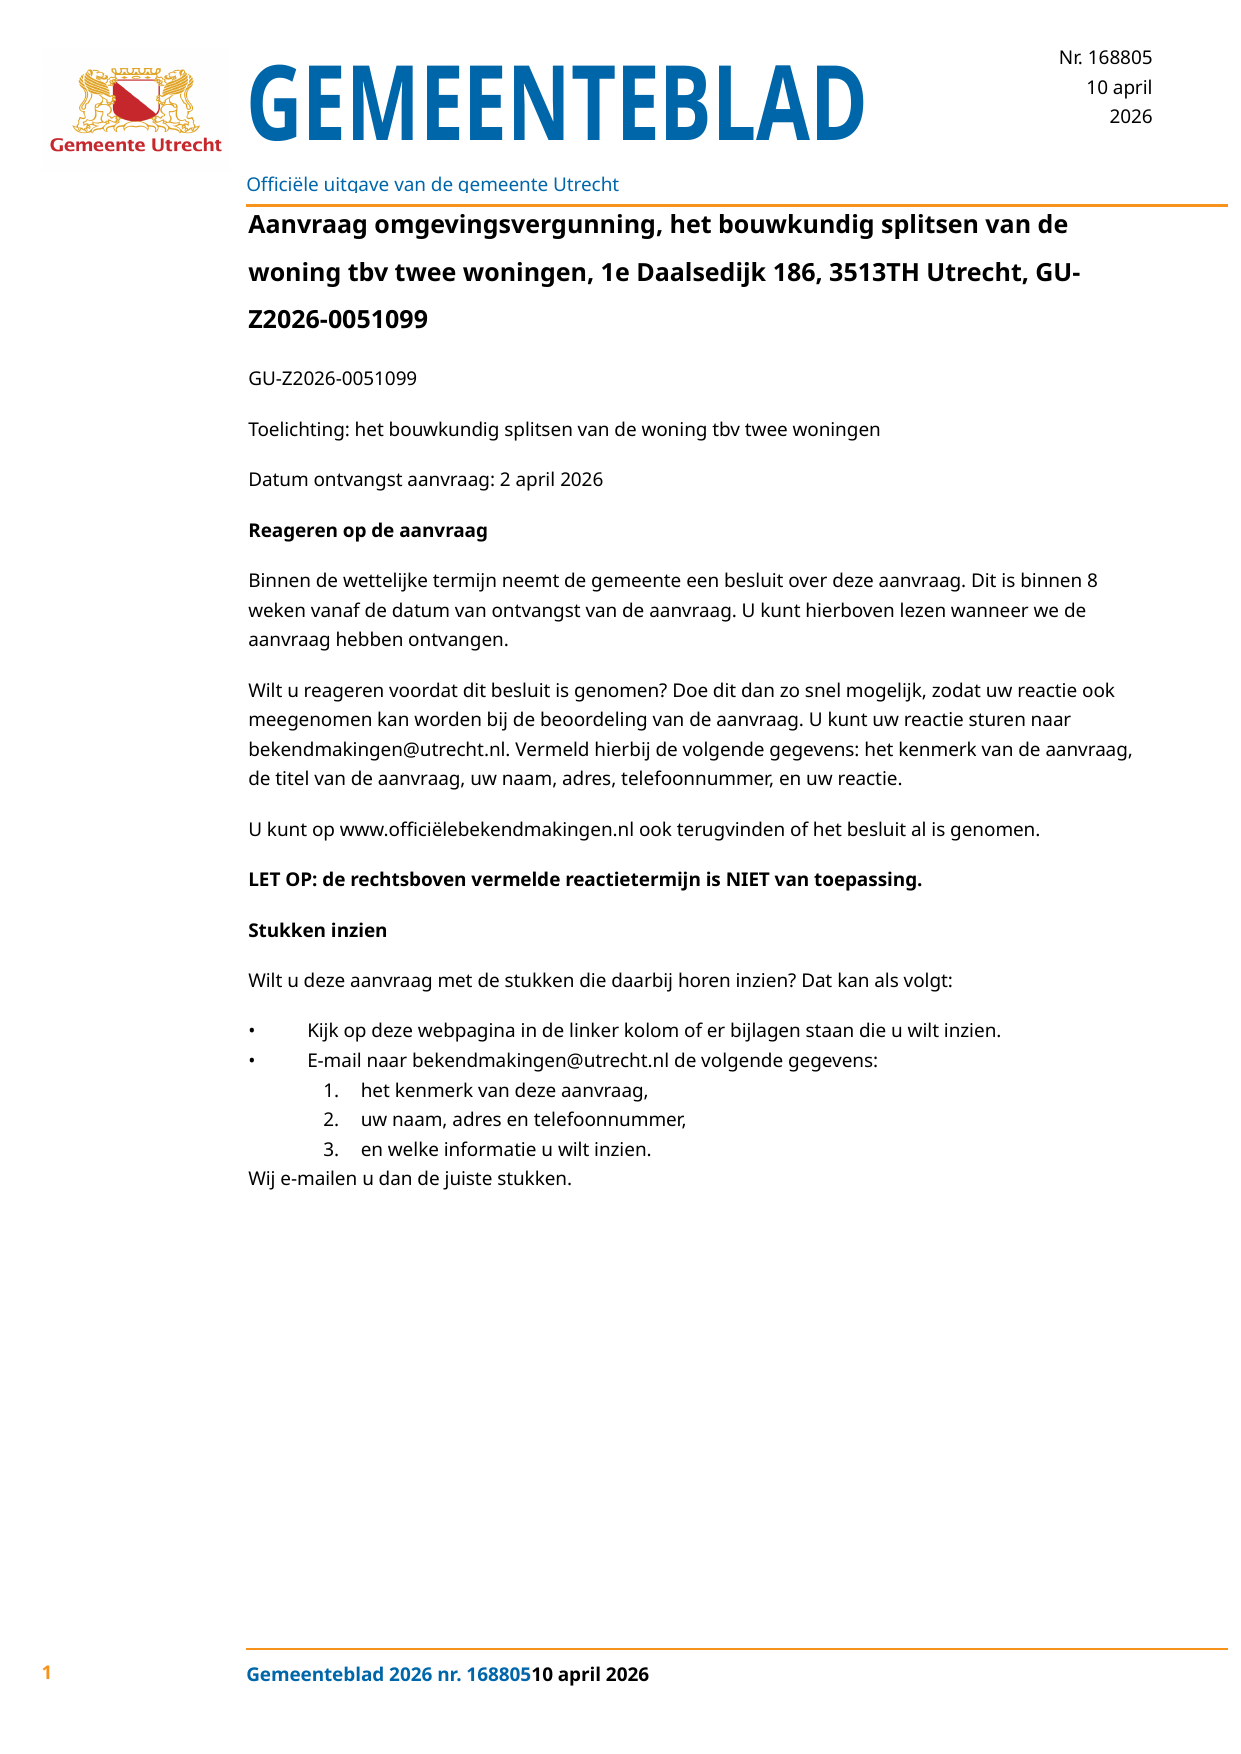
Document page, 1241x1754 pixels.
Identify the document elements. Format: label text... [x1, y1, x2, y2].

text GU-Z2026-0051099 [248, 366, 1152, 391]
list en welke informatie u wilt inzien. [323, 1136, 1152, 1162]
list E-mail naar bekendmakingen@utrecht.nl de volgende gegevens: [248, 1047, 1152, 1073]
text Wij e-mailen u dan de juiste stukken. [248, 1166, 1152, 1191]
text Aanvraag omgevingsvergunning, het bouwkundig splitsen van de woning tbv twee woningen, 1e Daalsedijk 186, 3513TH Utrecht, GU-Z2026-0051099 [248, 207, 1152, 336]
text Datum ontvangst aanvraag: 2 april 2026 [248, 466, 1152, 492]
text U kunt op www.officiëlebekendmakingen.nl ook terugvinden of het besluit al is genomen. [248, 816, 1152, 842]
text Reageren op de aanvraag [248, 517, 1152, 542]
text Toelichting: het bouwkundig splitsen van de woning tbv twee woningen [248, 416, 1152, 442]
picture [41, 47, 231, 172]
text Binnen de wettelijke termijn neemt de gemeente een besluit over deze aanvraag. Dit is binnen 8 weken vanaf de datum van ontvangst van de aanvraag. U kunt hierboven lezen wanneer we de aanvraag hebben ontvangen. [248, 567, 1152, 652]
list uw naam, adres en telefoonnummer, [323, 1106, 1152, 1132]
list Kijk op deze webpagina in de linker kolom of er bijlagen staan die u wilt inzien. [248, 1018, 1152, 1043]
text Wilt u reageren voordat dit besluit is genomen? Doe dit dan zo snel mogelijk, zodat uw reactie ook meegenomen kan worden bij de beoordeling van de aanvraag. U kunt uw reactie sturen naar bekendmakingen@utrecht.nl. Vermeld hierbij de volgende gegevens: het kenmerk van de aanvraag, de titel van de aanvraag, uw naam, adres, telefoonnummer, en uw reactie. [248, 677, 1152, 791]
text Stukken inzien [248, 917, 1152, 942]
text Wilt u deze aanvraag met de stukken die daarbij horen inzien? Dat kan als volgt: [248, 967, 1152, 993]
text LET OP: de rechtsboven vermelde reactietermijn is NIET van toepassing. [248, 866, 1152, 892]
list het kenmerk van deze aanvraag, [323, 1077, 1152, 1102]
